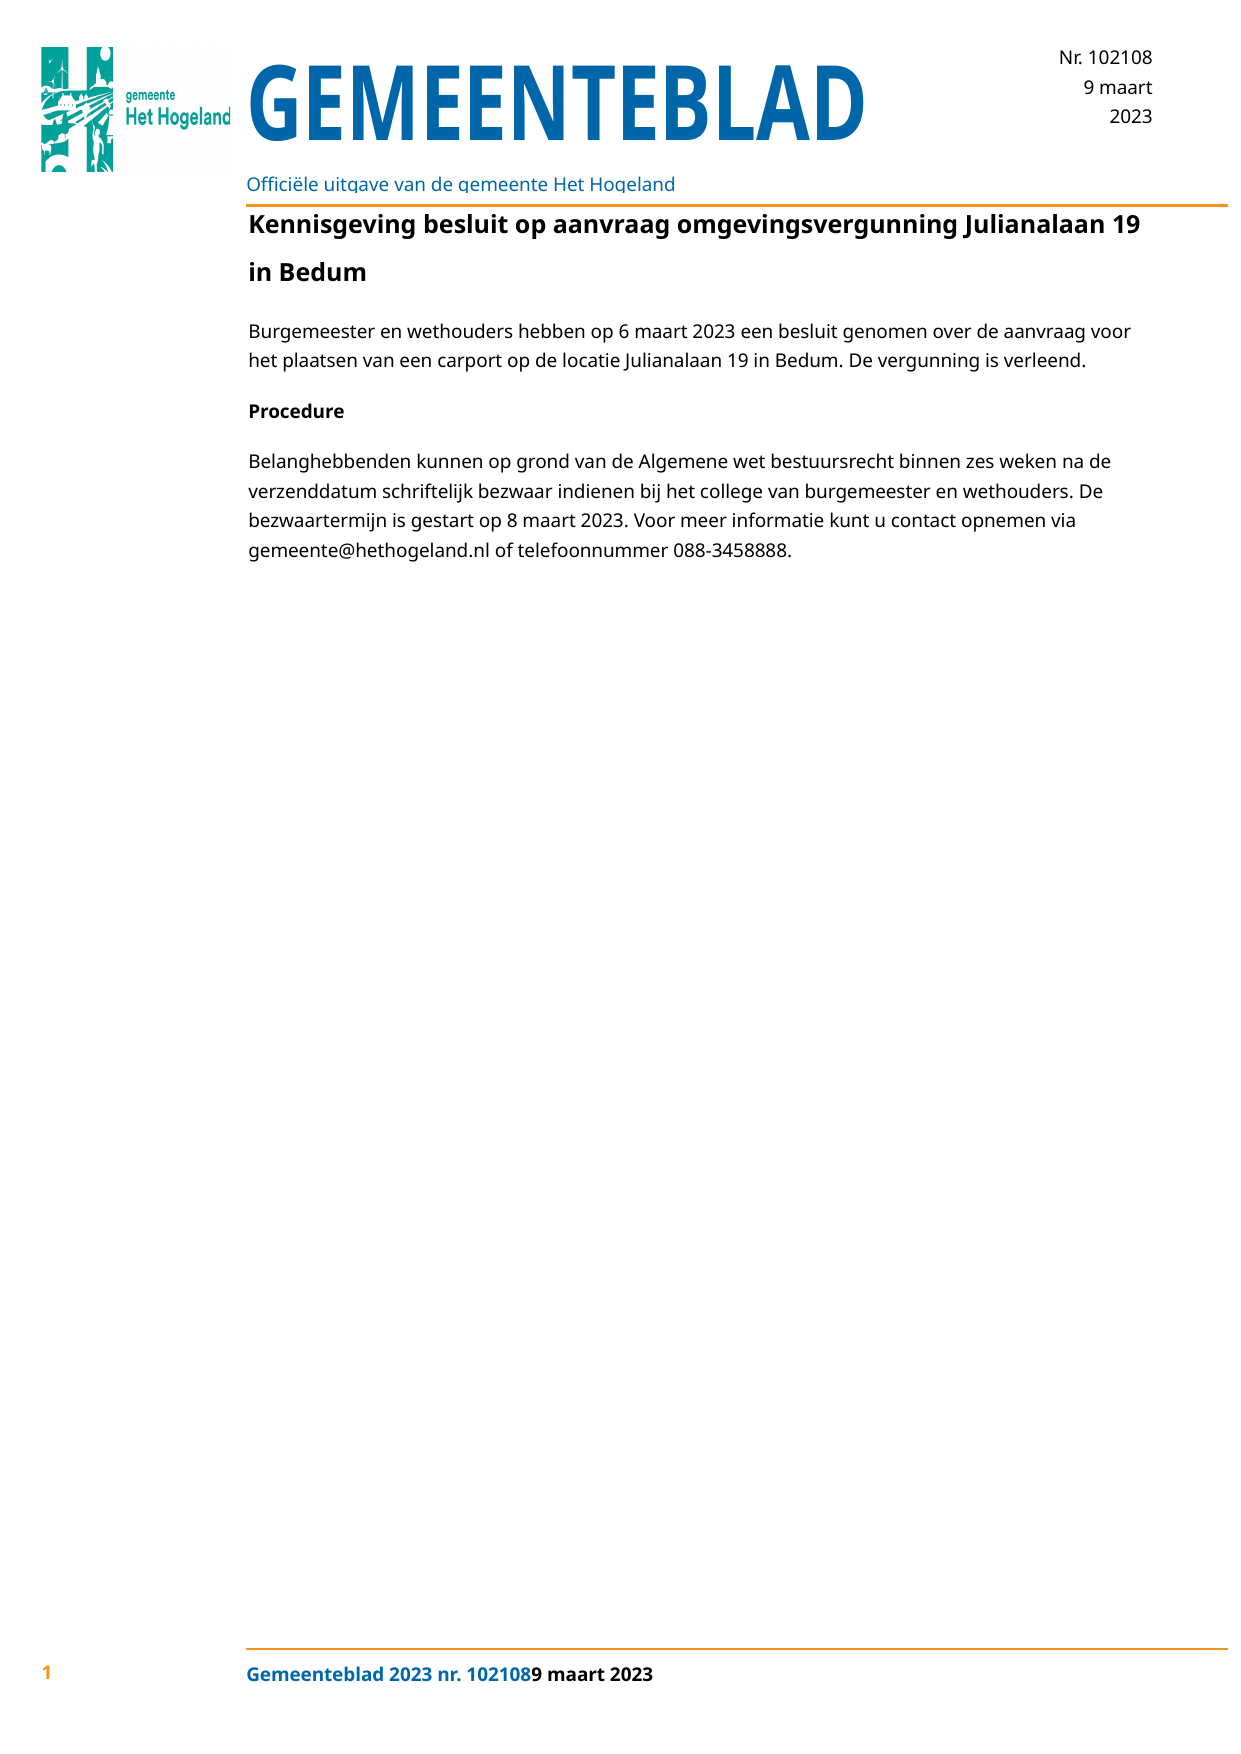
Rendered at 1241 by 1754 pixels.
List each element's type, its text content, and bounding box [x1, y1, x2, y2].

text Burgemeester en wethouders hebben op 6 maart 2023 een besluit genomen over de aanvraag voor het plaatsen van een carport op de locatie Julianalaan 19 in Bedum. De vergunning is verleend. [248, 318, 1152, 373]
picture [41, 47, 231, 172]
text Belanghebbenden kunnen op grond van de Algemene wet bestuursrecht binnen zes weken na de verzenddatum schriftelijk bezwaar indienen bij het college van burgemeester en wethouders. De bezwaartermijn is gestart op 8 maart 2023. Voor meer informatie kunt u contact opnemen via gemeente@hethogeland.nl of telefoonnummer 088-3458888. [248, 448, 1152, 563]
text Procedure [248, 398, 1152, 424]
text Kennisgeving besluit op aanvraag omgevingsvergunning Julianalaan 19 in Bedum [248, 207, 1152, 288]
